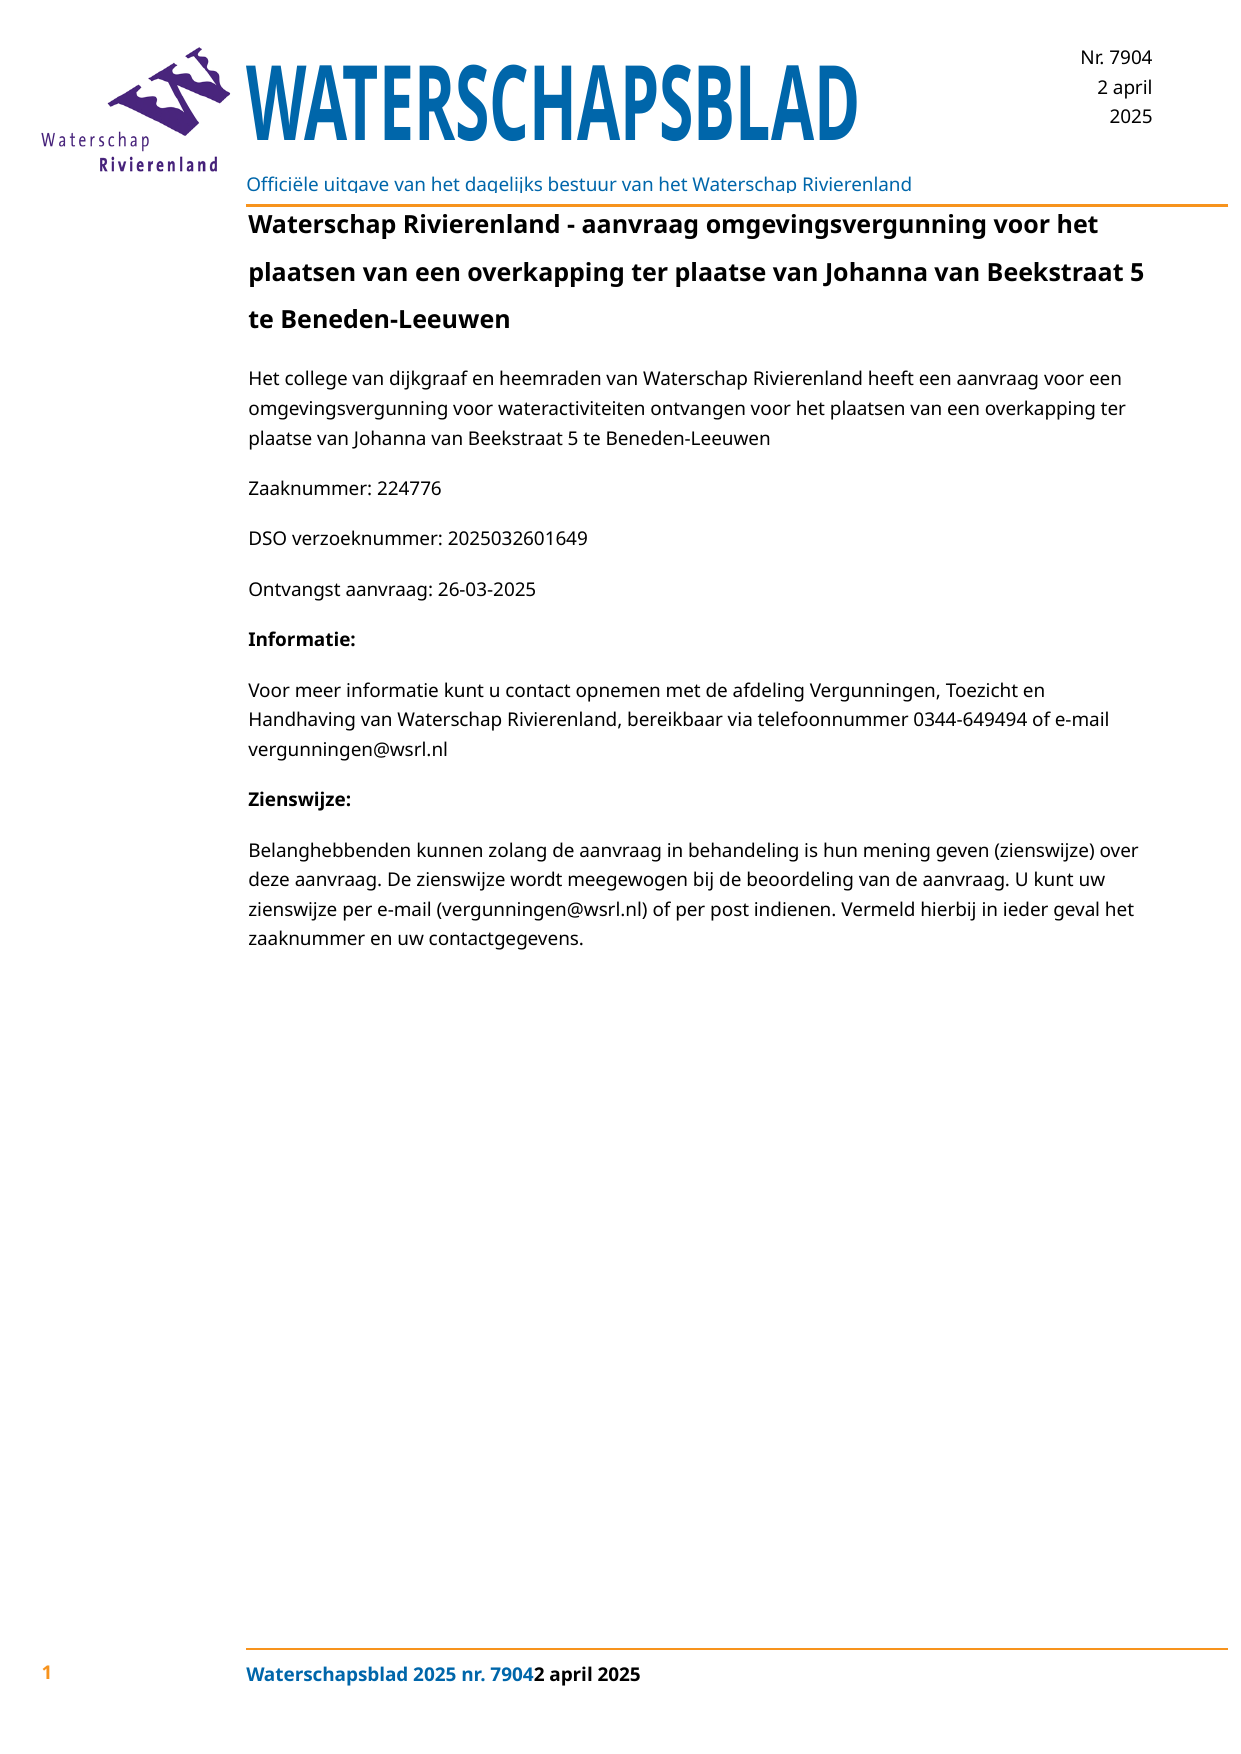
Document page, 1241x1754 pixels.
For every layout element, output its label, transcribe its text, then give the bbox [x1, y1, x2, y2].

text Ontvangst aanvraag: 26-03-2025 [248, 576, 1152, 602]
text Waterschap Rivierenland - aanvraag omgevingsvergunning voor het plaatsen van een overkapping ter plaatse van Johanna van Beekstraat 5 te Beneden-Leeuwen [248, 207, 1152, 336]
text Het college van dijkgraaf en heemraden van Waterschap Rivierenland heeft een aanvraag voor een omgevingsvergunning voor wateractiviteiten ontvangen voor het plaatsen van een overkapping ter plaatse van Johanna van Beekstraat 5 te Beneden-Leeuwen [248, 366, 1152, 450]
text DSO verzoeknummer: 2025032601649 [248, 526, 1152, 551]
picture [41, 47, 231, 172]
text Zaaknummer: 224776 [248, 475, 1152, 501]
text Zienswijze: [248, 786, 1152, 812]
text Belanghebbenden kunnen zolang de aanvraag in behandeling is hun mening geven (zienswijze) over deze aanvraag. De zienswijze wordt meegewogen bij de beoordeling van de aanvraag. U kunt uw zienswijze per e-mail (vergunningen@wsrl.nl) of per post indienen. Vermeld hierbij in ieder geval het zaaknummer en uw contactgegevens. [248, 837, 1152, 951]
text Informatie: [248, 626, 1152, 652]
text Voor meer informatie kunt u contact opnemen met de afdeling Vergunningen, Toezicht en Handhaving van Waterschap Rivierenland, bereikbaar via telefoonnummer 0344-649494 of e-mail vergunningen@wsrl.nl [248, 677, 1152, 762]
